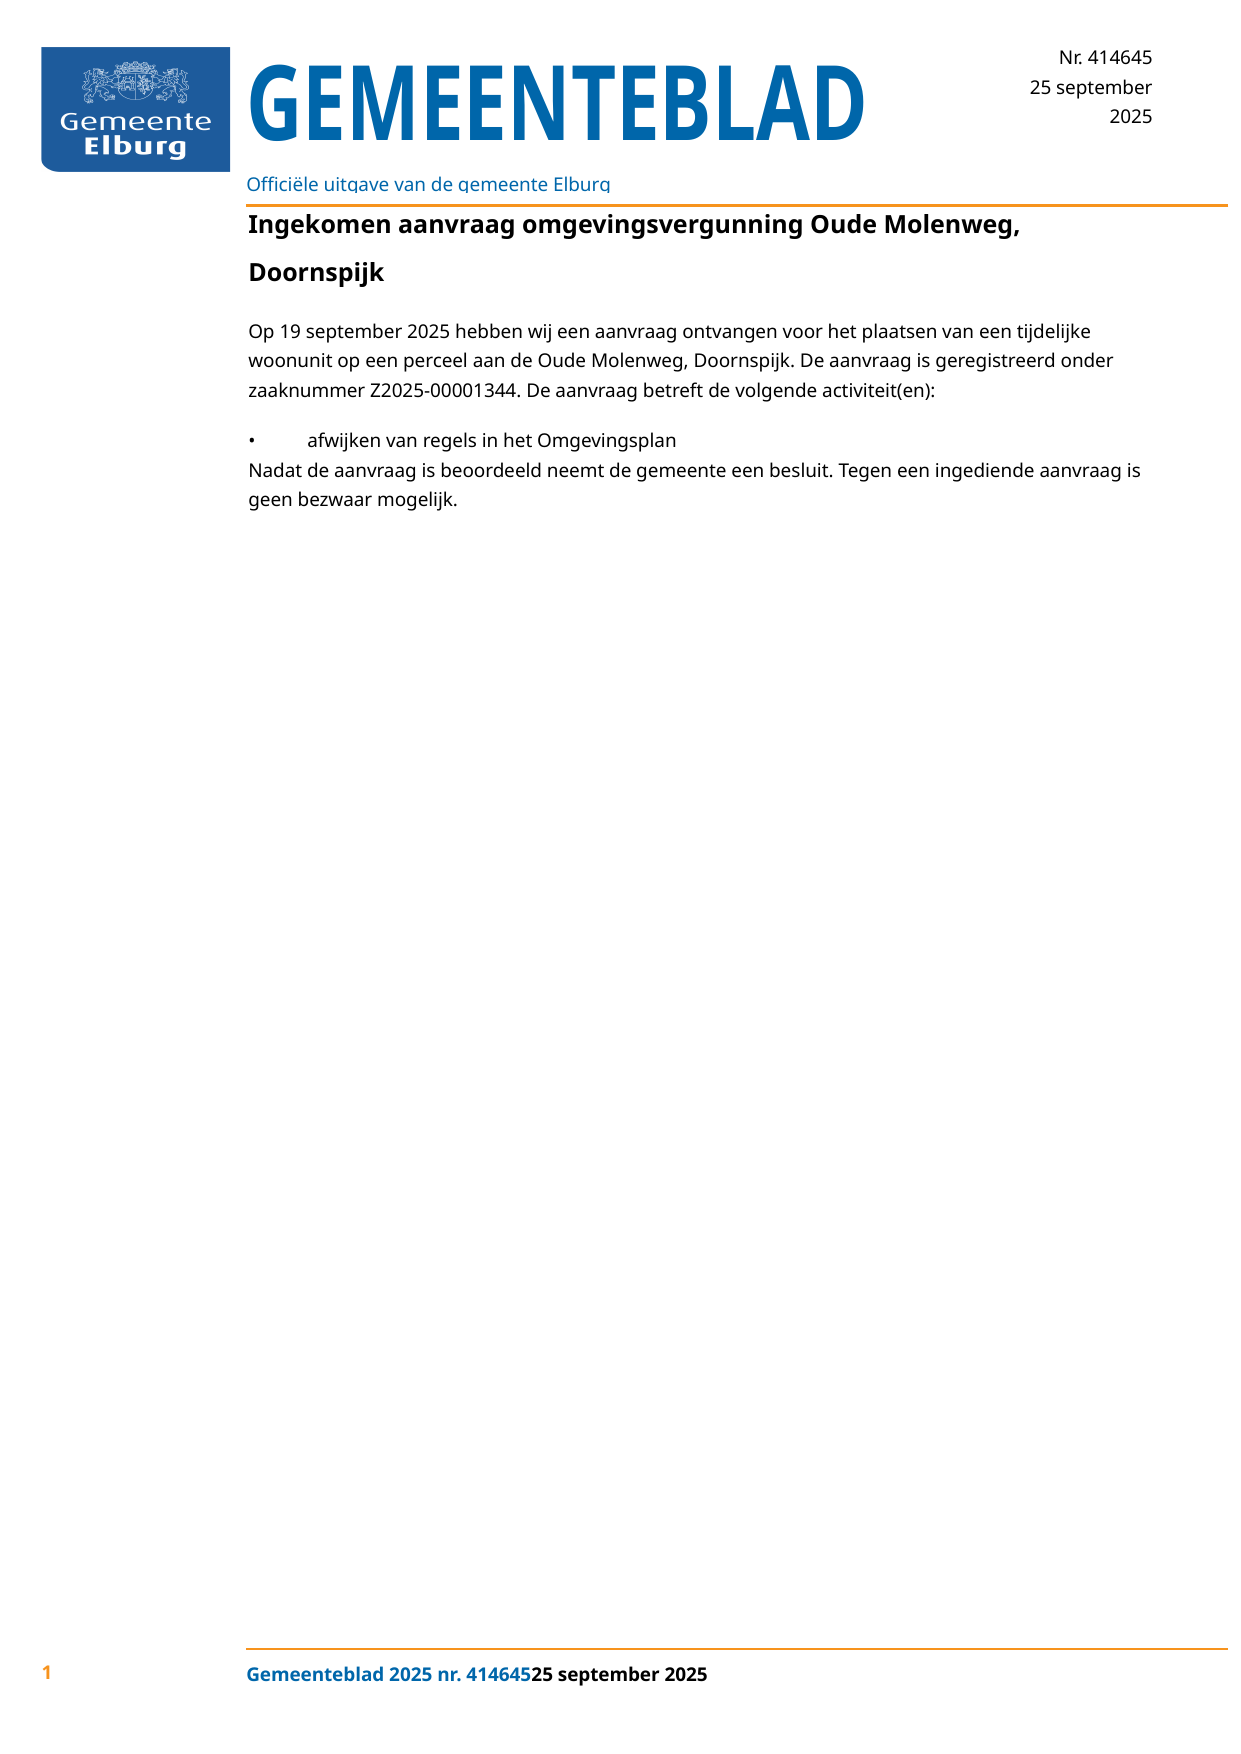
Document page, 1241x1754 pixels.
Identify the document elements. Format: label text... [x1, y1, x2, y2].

picture [41, 47, 231, 172]
text Op 19 september 2025 hebben wij een aanvraag ontvangen voor het plaatsen van een tijdelijke woonunit op een perceel aan de Oude Molenweg, Doornspijk. De aanvraag is geregistreerd onder zaaknummer Z2025-00001344. De aanvraag betreft de volgende activiteit(en): [248, 318, 1152, 403]
text Ingekomen aanvraag omgevingsvergunning Oude Molenweg, Doornspijk [248, 207, 1152, 288]
text Nadat de aanvraag is beoordeeld neemt de gemeente een besluit. Tegen een ingediende aanvraag is geen bezwaar mogelijk. [248, 457, 1152, 512]
list afwijken van regels in het Omgevingsplan [248, 427, 1152, 453]
